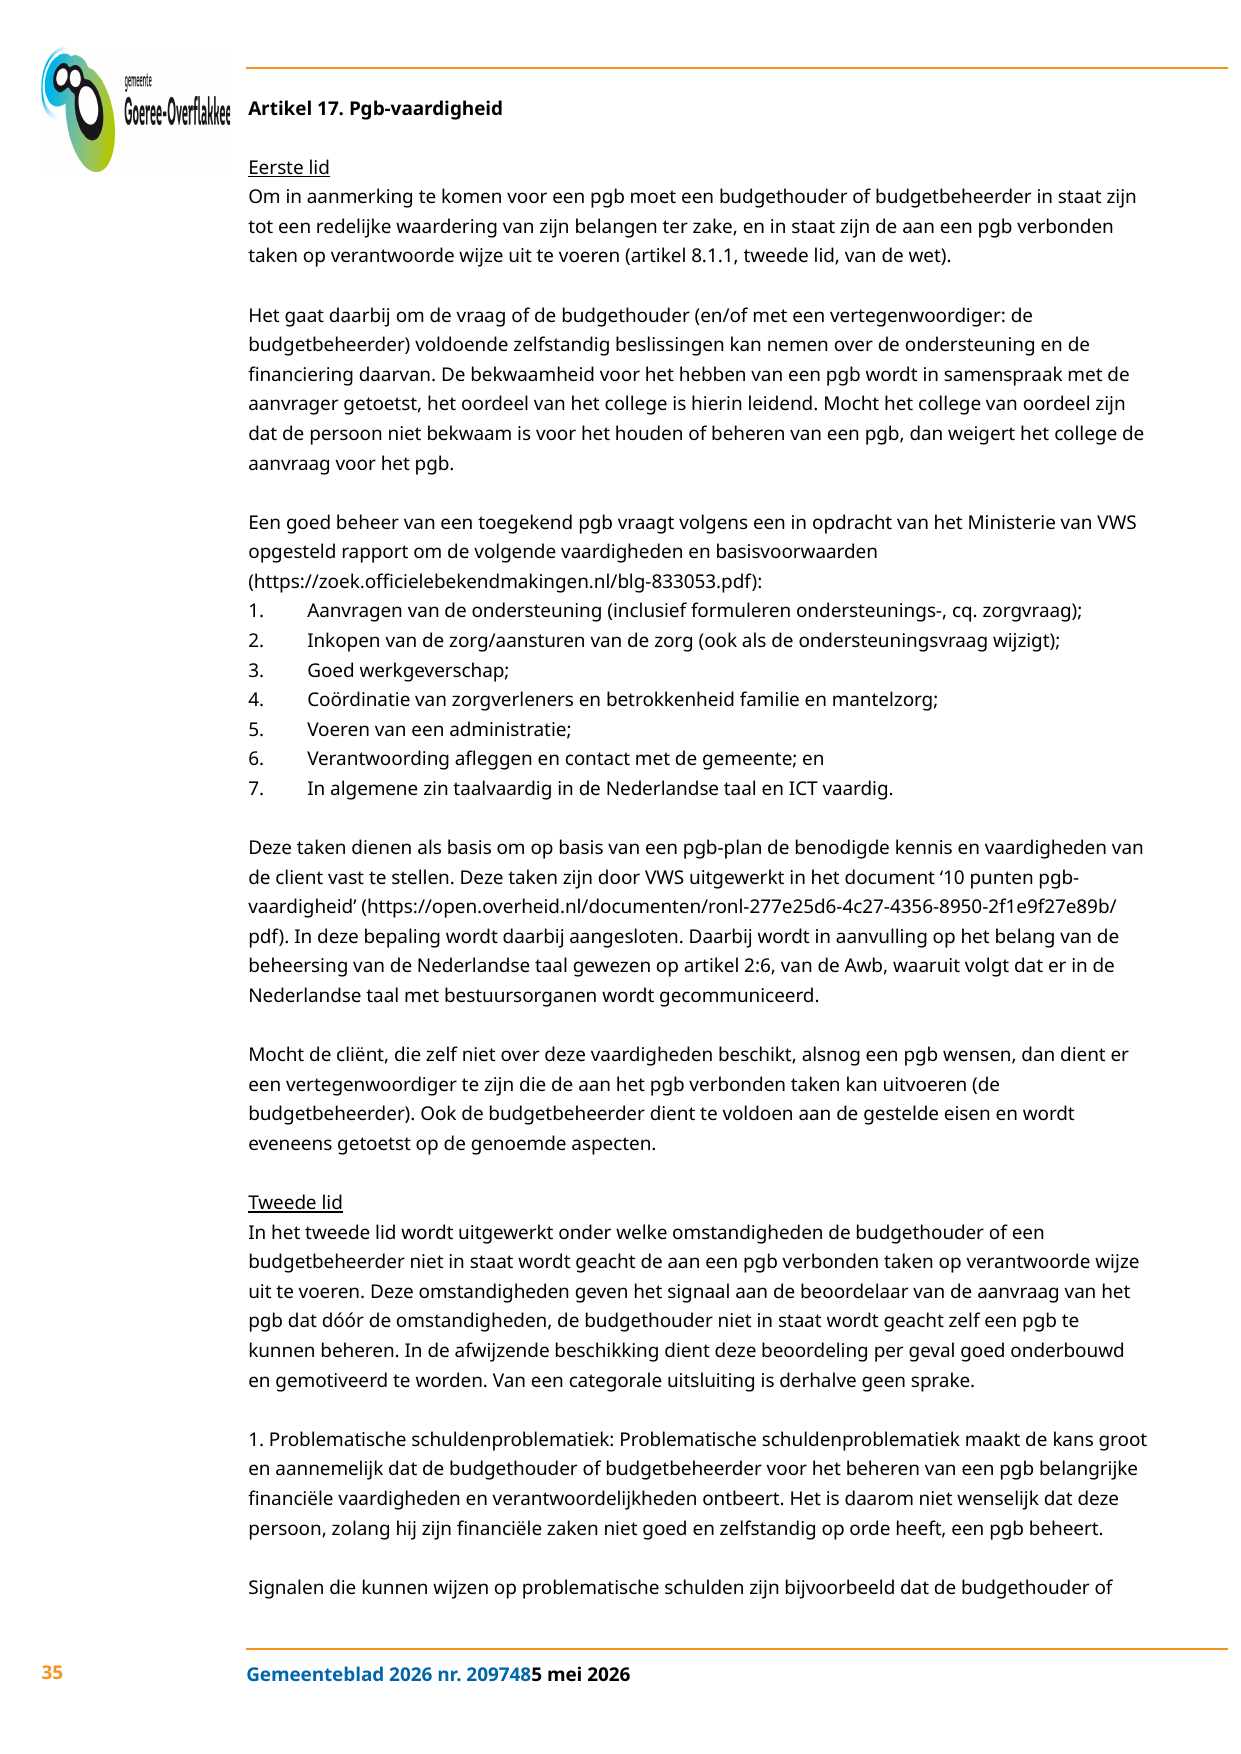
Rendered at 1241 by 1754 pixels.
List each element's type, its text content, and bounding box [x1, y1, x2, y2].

text Deze taken dienen als basis om op basis van een pgb-plan de benodigde kennis en vaardigheden van de client vast te stellen. Deze taken zijn door VWS uitgewerkt in het document ‘10 punten pgb-vaardigheid’ (https://open.overheid.nl/documenten/ronl-277e25d6-4c27-4356-8950-2f1e9f27e89b/pdf). In deze bepaling wordt daarbij aangesloten. Daarbij wordt in aanvulling op het belang van de beheersing van de Nederlandse taal gewezen op artikel 2:6, van de Awb, waaruit volgt dat er in de Nederlandse taal met bestuursorganen wordt gecommuniceerd. [248, 834, 1152, 1008]
text Om in aanmerking te komen voor een pgb moet een budgethouder of budgetbeheerder in staat zijn tot een redelijke waardering van zijn belangen ter zake, en in staat zijn de aan een pgb verbonden taken op verantwoorde wijze uit te voeren (artikel 8.1.1, tweede lid, van de wet). [248, 183, 1152, 268]
text Een goed beheer van een toegekend pgb vraagt volgens een in opdracht van het Ministerie van VWS opgesteld rapport om de volgende vaardigheden en basisvoorwaarden (https://zoek.officielebekendmakingen.nl/blg-833053.pdf): [248, 509, 1152, 594]
list In algemene zin taalvaardig in de Nederlandse taal en ICT vaardig. [248, 775, 1152, 801]
text Artikel 17. Pgb-vaardigheid [248, 95, 1152, 121]
text Eerste lid [248, 154, 1152, 180]
list Aanvragen van de ondersteuning (inclusief formuleren ondersteunings-, cq. zorgvraag); [248, 598, 1152, 623]
text Mocht de cliënt, die zelf niet over deze vaardigheden beschikt, alsnog een pgb wensen, dan dient er een vertegenwoordiger te zijn die de aan het pgb verbonden taken kan uitvoeren (de budgetbeheerder). Ook de budgetbeheerder dient te voldoen aan de gestelde eisen en wordt eveneens getoetst op de genoemde aspecten. [248, 1041, 1152, 1156]
text In het tweede lid wordt uitgewerkt onder welke omstandigheden de budgethouder of een budgetbeheerder niet in staat wordt geacht de aan een pgb verbonden taken op verantwoorde wijze uit te voeren. Deze omstandigheden geven het signaal aan de beoordelaar van de aanvraag van het pgb dat dóór de omstandigheden, de budgethouder niet in staat wordt geacht zelf een pgb te kunnen beheren. In de afwijzende beschikking dient deze beoordeling per geval goed onderbouwd en gemotiveerd te worden. Van een categorale uitsluiting is derhalve geen sprake. [248, 1219, 1152, 1393]
picture [41, 47, 231, 172]
list Coördinatie van zorgverleners en betrokkenheid familie en mantelzorg; [248, 686, 1152, 712]
text Tweede lid [248, 1189, 1152, 1215]
list Goed werkgeverschap; [248, 657, 1152, 683]
list Voeren van een administratie; [248, 716, 1152, 742]
text Het gaat daarbij om de vraag of de budgethouder (en/of met een vertegenwoordiger: de budgetbeheerder) voldoende zelfstandig beslissingen kan nemen over de ondersteuning en de financiering daarvan. De bekwaamheid voor het hebben van een pgb wordt in samenspraak met de aanvrager getoetst, het oordeel van het college is hierin leidend. Mocht het college van oordeel zijn dat de persoon niet bekwaam is voor het houden of beheren van een pgb, dan weigert het college de aanvraag voor het pgb. [248, 302, 1152, 476]
list Inkopen van de zorg/aansturen van de zorg (ook als de ondersteuningsvraag wijzigt); [248, 627, 1152, 653]
text 1. Problematische schuldenproblematiek: Problematische schuldenproblematiek maakt de kans groot en aannemelijk dat de budgethouder of budgetbeheerder voor het beheren van een pgb belangrijke financiële vaardigheden en verantwoordelijkheden ontbeert. Het is daarom niet wenselijk dat deze persoon, zolang hij zijn financiële zaken niet goed en zelfstandig op orde heeft, een pgb beheert. [248, 1426, 1152, 1541]
text Signalen die kunnen wijzen op problematische schulden zijn bijvoorbeeld dat de budgethouder of [248, 1574, 1152, 1600]
list Verantwoording afleggen en contact met de gemeente; en [248, 746, 1152, 771]
